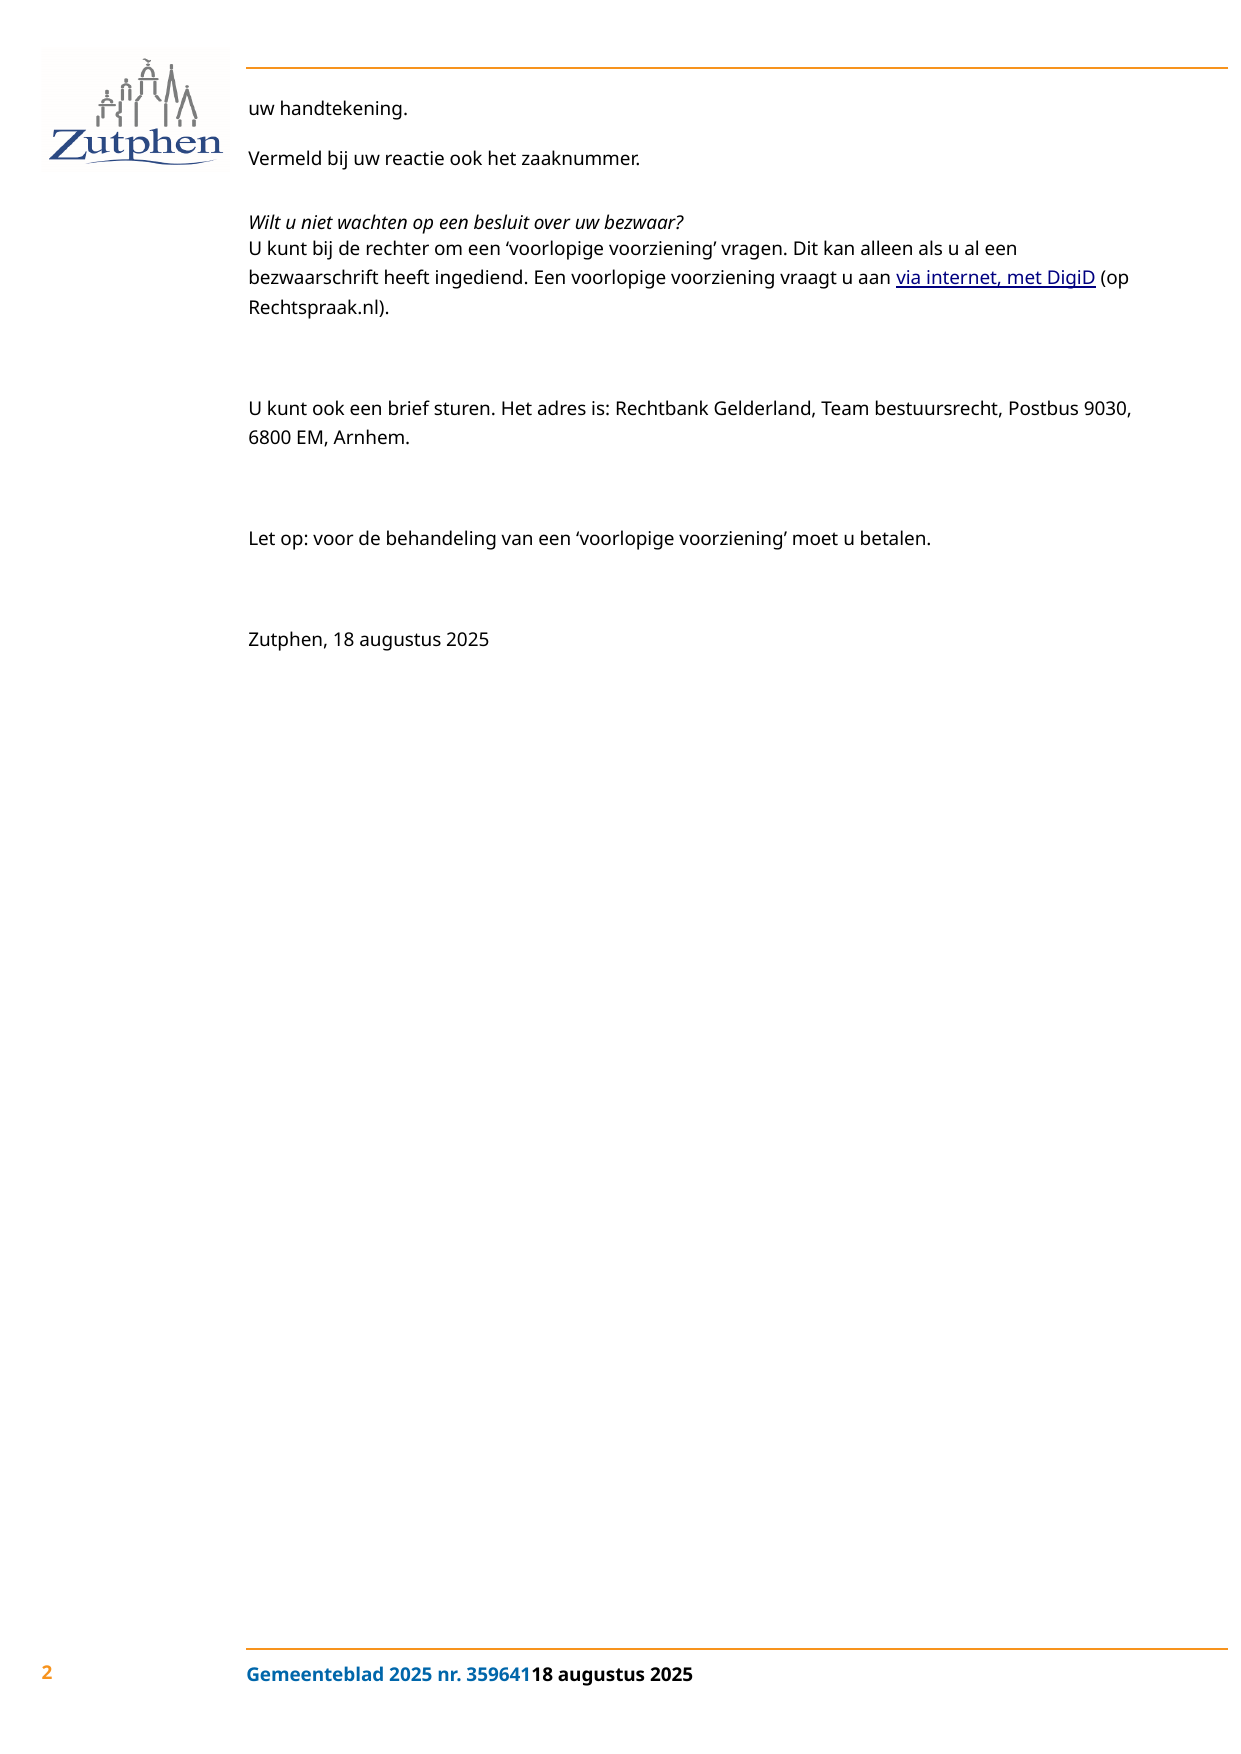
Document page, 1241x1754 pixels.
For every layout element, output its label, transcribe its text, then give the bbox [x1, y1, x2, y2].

text Let op: voor de behandeling van een ‘voorlopige voorziening’ moet u betalen. [248, 525, 1152, 551]
text U kunt ook een brief sturen. Het adres is: Rechtbank Gelderland, Team bestuursrecht, Postbus 9030, 6800 EM, Arnhem. [248, 395, 1152, 450]
text U kunt bij de rechter om een ‘voorlopige voorziening’ vragen. Dit kan alleen als u al een bezwaarschrift heeft ingediend. Een voorlopige voorziening vraagt u aan via internet, met DigiD (op Rechtspraak.nl). [248, 235, 1152, 320]
text uw handtekening. [248, 95, 1152, 121]
picture [41, 47, 231, 172]
text Wilt u niet wachten op een besluit over uw bezwaar? [248, 209, 1152, 235]
text Zutphen, 18 augustus 2025 [248, 626, 1152, 652]
text Vermeld bij uw reactie ook het zaaknummer. [248, 145, 1152, 171]
